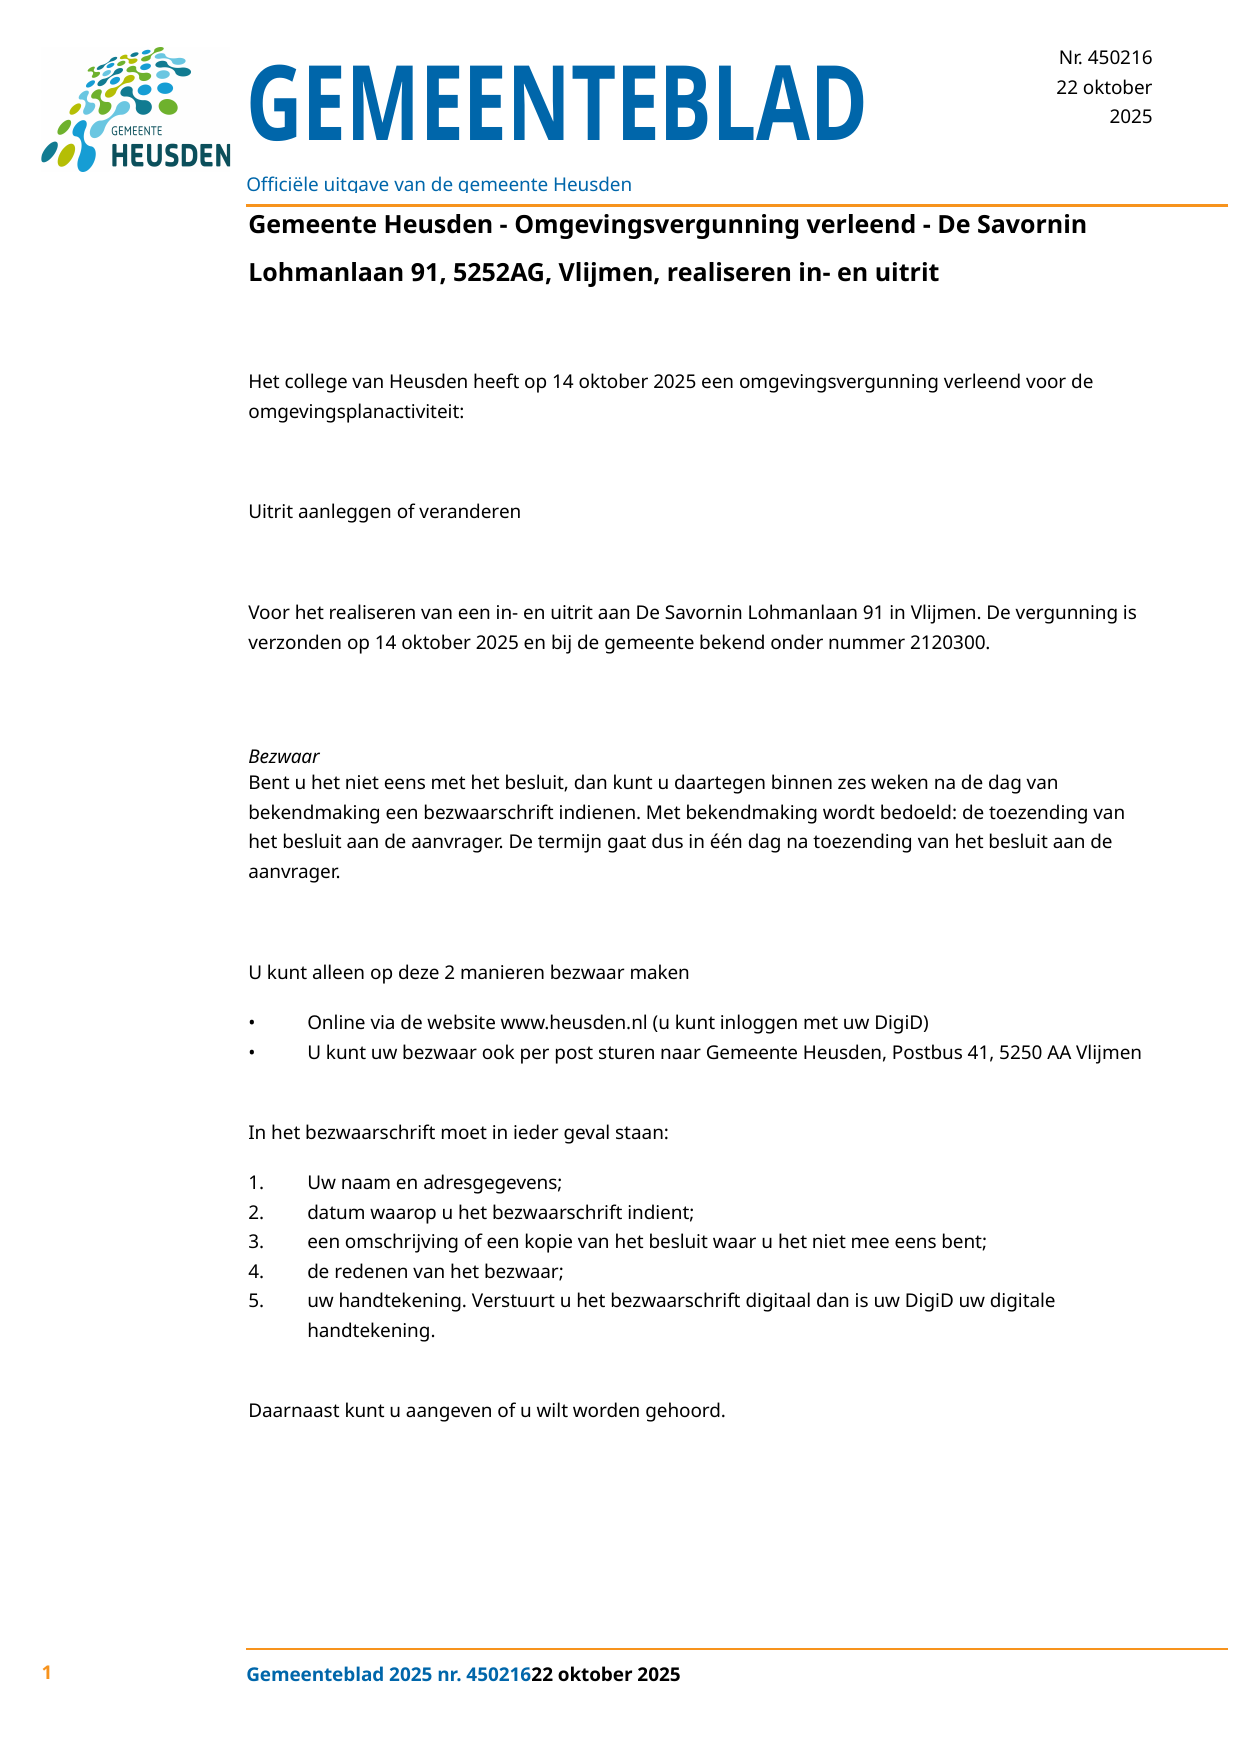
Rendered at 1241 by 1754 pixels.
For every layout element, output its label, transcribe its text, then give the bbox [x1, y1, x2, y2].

list Online via de website www.heusden.nl (u kunt inloggen met uw DigiD) [248, 1009, 1152, 1035]
text Daarnaast kunt u aangeven of u wilt worden gehoord. [248, 1397, 1152, 1423]
text Uitrit aanleggen of veranderen [248, 499, 1152, 524]
text Het college van Heusden heeft op 14 oktober 2025 een omgevingsvergunning verleend voor de omgevingsplanactiviteit: [248, 368, 1152, 424]
list U kunt uw bezwaar ook per post sturen naar Gemeente Heusden, Postbus 41, 5250 AA Vlijmen [248, 1039, 1152, 1064]
text Bent u het niet eens met het besluit, dan kunt u daartegen binnen zes weken na de dag van bekendmaking een bezwaarschrift indienen. Met bekendmaking wordt bedoeld: de toezending van het besluit aan de aanvrager. De termijn gaat dus in één dag na toezending van het besluit aan de aanvrager. [248, 769, 1152, 884]
list datum waarop u het bezwaarschrift indient; [248, 1199, 1152, 1224]
text In het bezwaarschrift moet in ieder geval staan: [248, 1119, 1152, 1144]
text Gemeente Heusden - Omgevingsvergunning verleend - De Savornin Lohmanlaan 91, 5252AG, Vlijmen, realiseren in- en uitrit [248, 207, 1152, 288]
list de redenen van het bezwaar; [248, 1258, 1152, 1284]
list Uw naam en adresgegevens; [248, 1169, 1152, 1195]
picture [41, 47, 231, 172]
text Bezwaar [248, 743, 1152, 769]
text U kunt alleen op deze 2 manieren bezwaar maken [248, 959, 1152, 984]
list een omschrijving of een kopie van het besluit waar u het niet mee eens bent; [248, 1228, 1152, 1254]
list uw handtekening. Verstuurt u het bezwaarschrift digitaal dan is uw DigiD uw digitale handtekening. [248, 1288, 1152, 1343]
text Voor het realiseren van een in- en uitrit aan De Savornin Lohmanlaan 91 in Vlijmen. De vergunning is verzonden op 14 oktober 2025 en bij de gemeente bekend onder nummer 2120300. [248, 599, 1152, 655]
